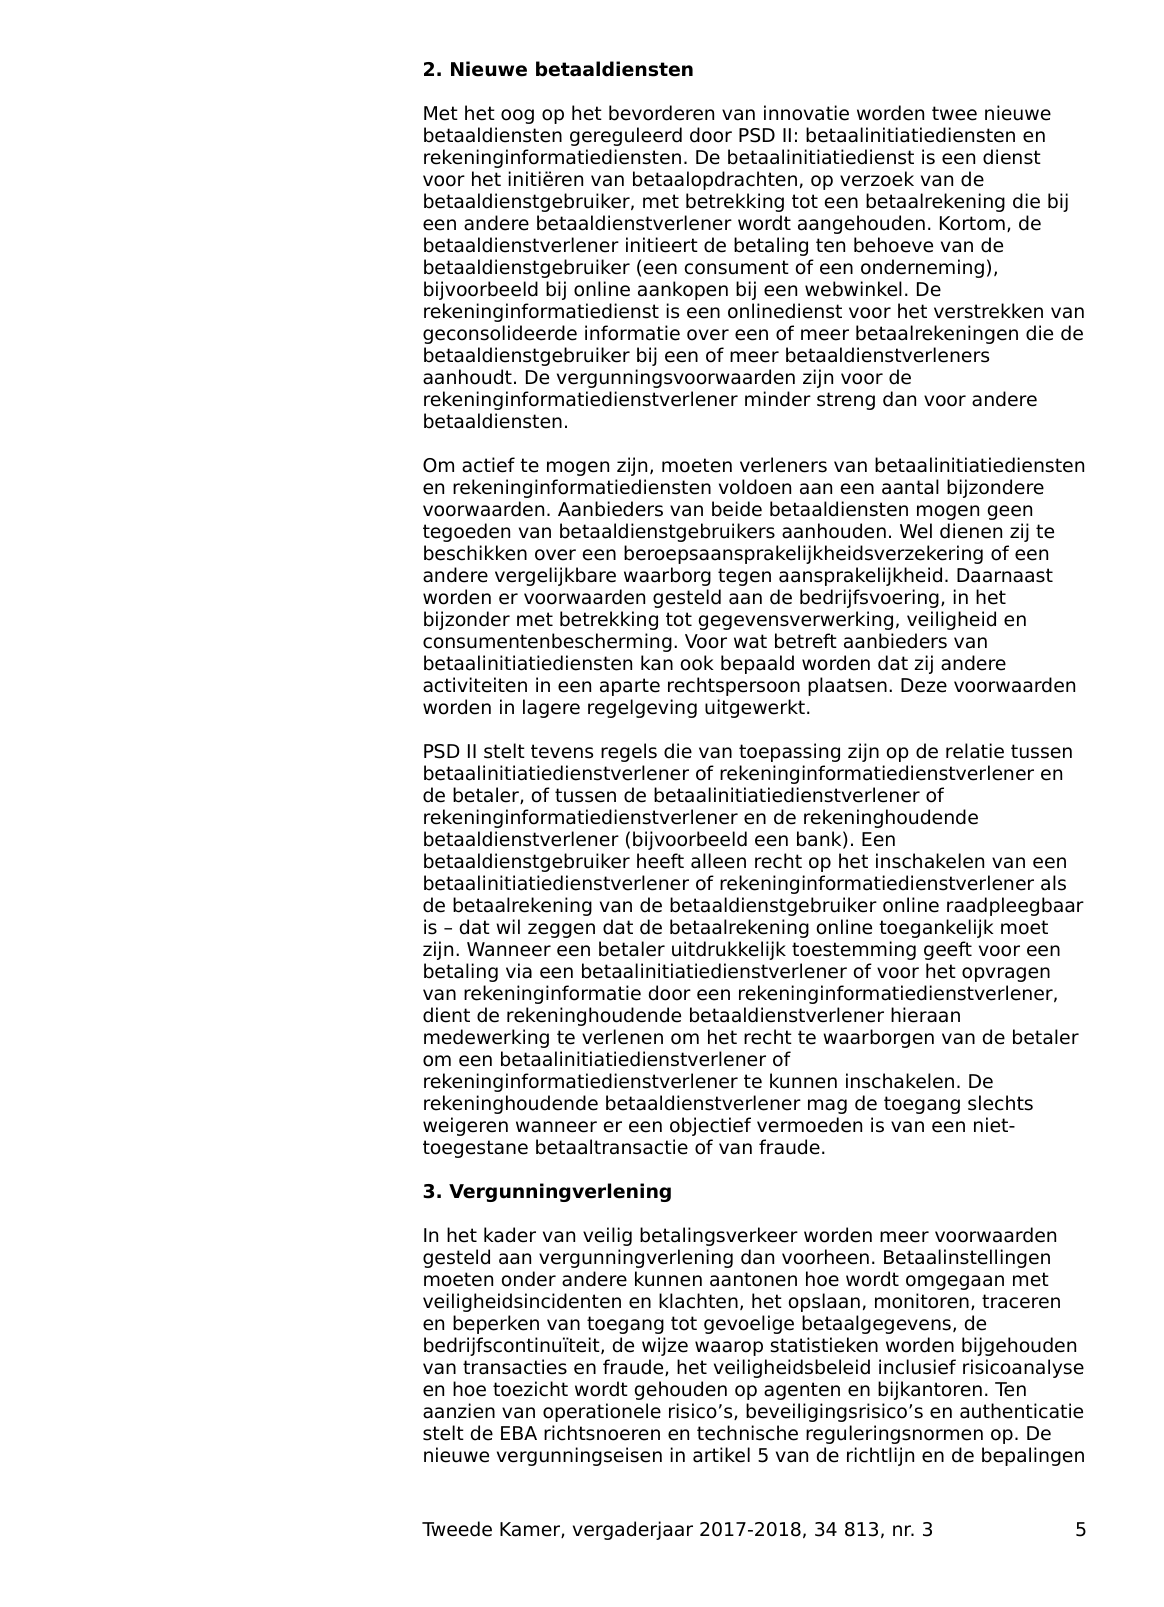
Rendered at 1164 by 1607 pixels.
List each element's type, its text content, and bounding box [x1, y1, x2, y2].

text Om actief te mogen zijn, moeten verleners van betaalinitiatiediensten en rekeninginformatiediensten voldoen aan een aantal bijzondere voorwaarden. Aanbieders van beide betaaldiensten mogen geen tegoeden van betaaldienstgebruikers aanhouden. Wel dienen zij te beschikken over een beroepsaansprakelijkheidsverzekering of een andere vergelijkbare waarborg tegen aansprakelijkheid. Daarnaast worden er voorwaarden gesteld aan de bedrijfsvoering, in het bijzonder met betrekking tot gegevensverwerking, veiligheid en consumentenbescherming. Voor wat betreft aanbieders van betaalinitiatiediensten kan ook bepaald worden dat zij andere activiteiten in een aparte rechtspersoon plaatsen. Deze voorwaarden worden in lagere regelgeving uitgewerkt. [422, 455, 1087, 719]
subtitle 3. Vergunningverlening [422, 1181, 1087, 1203]
text Met het oog op het bevorderen van innovatie worden twee nieuwe betaaldiensten gereguleerd door PSD II: betaalinitiatiediensten en rekeninginformatiediensten. De betaalinitiatiedienst is een dienst voor het initiëren van betaalopdrachten, op verzoek van de betaaldienstgebruiker, met betrekking tot een betaalrekening die bij een andere betaaldienstverlener wordt aangehouden. Kortom, de betaaldienstverlener initieert de betaling ten behoeve van de betaaldienstgebruiker (een consument of een onderneming), bijvoorbeeld bij online aankopen bij een webwinkel. De rekeninginformatiedienst is een onlinedienst voor het verstrekken van geconsolideerde informatie over een of meer betaalrekeningen die de betaaldienstgebruiker bij een of meer betaaldienstverleners aanhoudt. De vergunningsvoorwaarden zijn voor de rekeninginformatiedienstverlener minder streng dan voor andere betaaldiensten. [422, 103, 1087, 433]
subtitle 2. Nieuwe betaaldiensten [422, 59, 1087, 81]
text In het kader van veilig betalingsverkeer worden meer voorwaarden gesteld aan vergunningverlening dan voorheen. Betaalinstellingen moeten onder andere kunnen aantonen hoe wordt omgegaan met veiligheidsincidenten en klachten, het opslaan, monitoren, traceren en beperken van toegang tot gevoelige betaalgegevens, de bedrijfscontinuïteit, de wijze waarop statistieken worden bijgehouden van transacties en fraude, het veiligheidsbeleid inclusief risicoanalyse en hoe toezicht wordt gehouden op agenten en bijkantoren. Ten aanzien van operationele risico’s, beveiligingsrisico’s en authenticatie stelt de EBA richtsnoeren en technische reguleringsnormen op. De nieuwe vergunningseisen in artikel 5 van de richtlijn en de bepalingen [422, 1225, 1087, 1467]
text PSD II stelt tevens regels die van toepassing zijn op de relatie tussen betaalinitiatiedienstverlener of rekeninginformatiedienstverlener en de betaler, of tussen de betaalinitiatiedienstverlener of rekeninginformatiedienstverlener en de rekeninghoudende betaaldienstverlener (bijvoorbeeld een bank). Een betaaldienstgebruiker heeft alleen recht op het inschakelen van een betaalinitiatiedienstverlener of rekeninginformatiedienstverlener als de betaalrekening van de betaaldienstgebruiker online raadpleegbaar is – dat wil zeggen dat de betaalrekening online toegankelijk moet zijn. Wanneer een betaler uitdrukkelijk toestemming geeft voor een betaling via een betaalinitiatiedienstverlener of voor het opvragen van rekeninginformatie door een rekeninginformatiedienstverlener, dient de rekeninghoudende betaaldienstverlener hieraan medewerking te verlenen om het recht te waarborgen van de betaler om een betaalinitiatiedienstverlener of rekeninginformatiedienstverlener te kunnen inschakelen. De rekeninghoudende betaaldienstverlener mag de toegang slechts weigeren wanneer er een objectief vermoeden is van een niet-toegestane betaaltransactie of van fraude. [422, 741, 1087, 1159]
